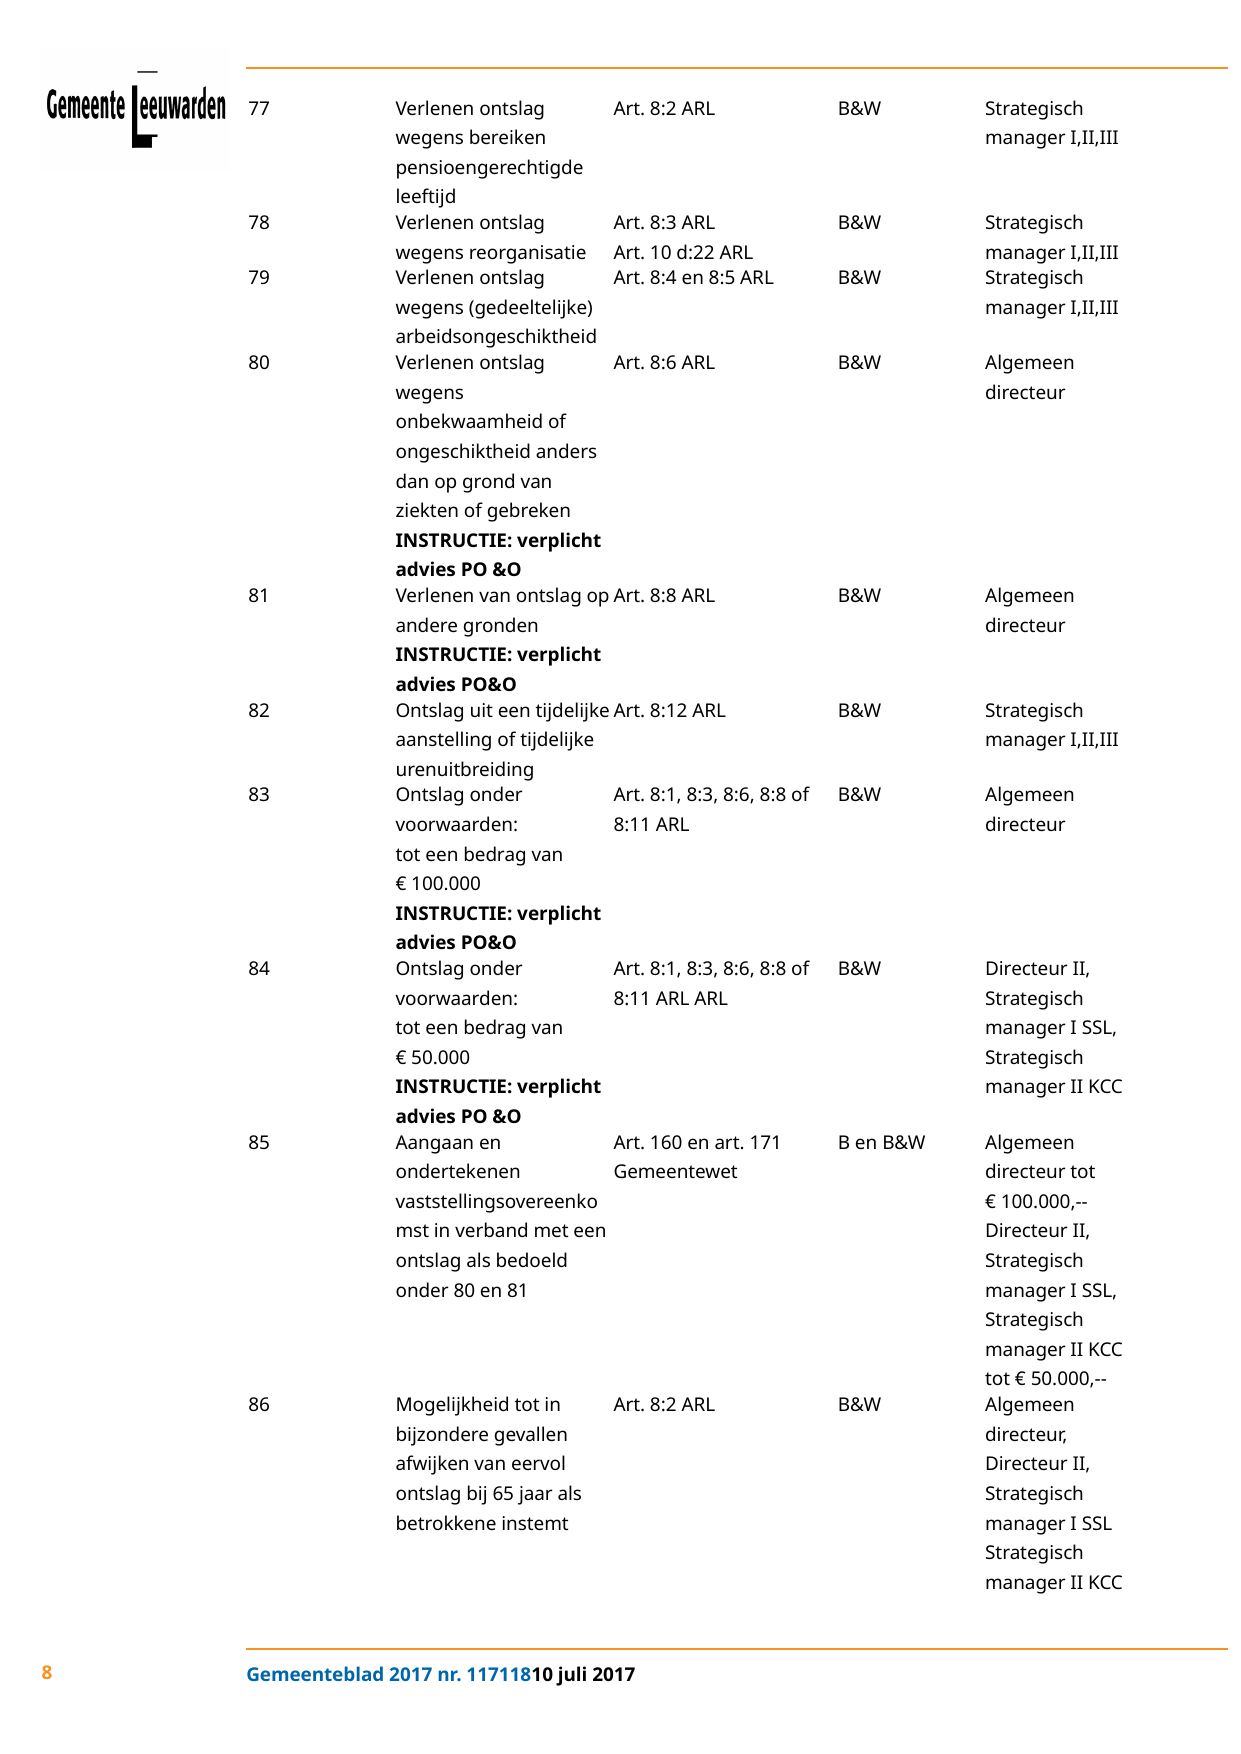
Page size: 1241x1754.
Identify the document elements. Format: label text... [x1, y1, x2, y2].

table_cell B&W [838, 782, 985, 955]
table_cell Art. 8:12 ARL [613, 697, 838, 782]
table_cell Mogelijkheid tot in bijzondere gevallen afwijken van eervol ontslag bij 65 jaar als betrokkene instemt [395, 1391, 613, 1594]
table_cell Art. 8:4 en 8:5 ARL [613, 265, 838, 349]
table_cell Verlenen ontslag wegens onbekwaamheid of ongeschiktheid anders dan op grond van ziekten of gebreken INSTRUCTIE: verplicht advies PO &O [395, 350, 613, 582]
table_cell Ontslag uit een tijdelijke aanstelling of tijdelijke urenuitbreiding [395, 697, 613, 782]
table_cell Art. 8:6 ARL [613, 350, 838, 582]
table_cell 77 [248, 95, 395, 209]
table_cell Algemeen directeur [985, 782, 1152, 955]
table_cell B&W [838, 697, 985, 782]
table_cell B&W [838, 350, 985, 582]
table_cell 84 [248, 955, 395, 1129]
table_cell Strategisch manager I,II,III [985, 209, 1152, 264]
table_cell B&W [838, 1391, 985, 1594]
table_cell Aangaan en ondertekenen vaststellingsovereenkomst in verband met een ontslag als bedoeld onder 80 en 81 [395, 1129, 613, 1391]
table_cell Art. 8:1, 8:3, 8:6, 8:8 of 8:11 ARL [613, 782, 838, 955]
table_cell Algemeen directeur [985, 582, 1152, 697]
table_cell 79 [248, 265, 395, 349]
table_cell 86 [248, 1391, 395, 1594]
table_cell Strategisch manager I,II,III [985, 265, 1152, 349]
table_cell 82 [248, 697, 395, 782]
table_cell Art. 8:2 ARL [613, 95, 838, 209]
table_cell Ontslag onder voorwaarden: tot een bedrag van € 50.000 INSTRUCTIE: verplicht advies PO &O [395, 955, 613, 1129]
table_cell Strategisch manager I,II,III [985, 95, 1152, 209]
picture [41, 47, 231, 172]
table_cell Verlenen ontslag wegens reorganisatie [395, 209, 613, 264]
table_cell Art. 8:2 ARL [613, 1391, 838, 1594]
table_cell Strategisch manager I,II,III [985, 697, 1152, 782]
table_cell Art. 8:3 ARL Art. 10 d:22 ARL [613, 209, 838, 264]
table_cell B&W [838, 95, 985, 209]
table_cell Verlenen ontslag wegens bereiken pensioengerechtigde leeftijd [395, 95, 613, 209]
table_cell Algemeen directeur, Directeur II, Strategisch manager I SSL Strategisch manager II KCC [985, 1391, 1152, 1594]
table_cell Art. 8:8 ARL [613, 582, 838, 697]
table_cell Verlenen van ontslag op andere gronden INSTRUCTIE: verplicht advies PO&O [395, 582, 613, 697]
table_cell Ontslag onder voorwaarden: tot een bedrag van € 100.000 INSTRUCTIE: verplicht advies PO&O [395, 782, 613, 955]
table_cell B&W [838, 265, 985, 349]
table_cell B&W [838, 955, 985, 1129]
table_cell Art. 8:1, 8:3, 8:6, 8:8 of 8:11 ARL ARL [613, 955, 838, 1129]
table_cell B&W [838, 582, 985, 697]
table_cell 80 [248, 350, 395, 582]
table_cell B&W [838, 209, 985, 264]
table_cell Algemeen directeur tot € 100.000,-- Directeur II, Strategisch manager I SSL, Strategisch manager II KCC tot € 50.000,-- [985, 1129, 1152, 1391]
table_cell Algemeen directeur [985, 350, 1152, 582]
table_cell 85 [248, 1129, 395, 1391]
table_cell 81 [248, 582, 395, 697]
table_cell 83 [248, 782, 395, 955]
table_cell Directeur II, Strategisch manager I SSL, Strategisch manager II KCC [985, 955, 1152, 1129]
table_cell 78 [248, 209, 395, 264]
table_cell Verlenen ontslag wegens (gedeeltelijke) arbeidsongeschiktheid [395, 265, 613, 349]
table_cell B en B&W [838, 1129, 985, 1391]
table_cell Art. 160 en art. 171 Gemeentewet [613, 1129, 838, 1391]
